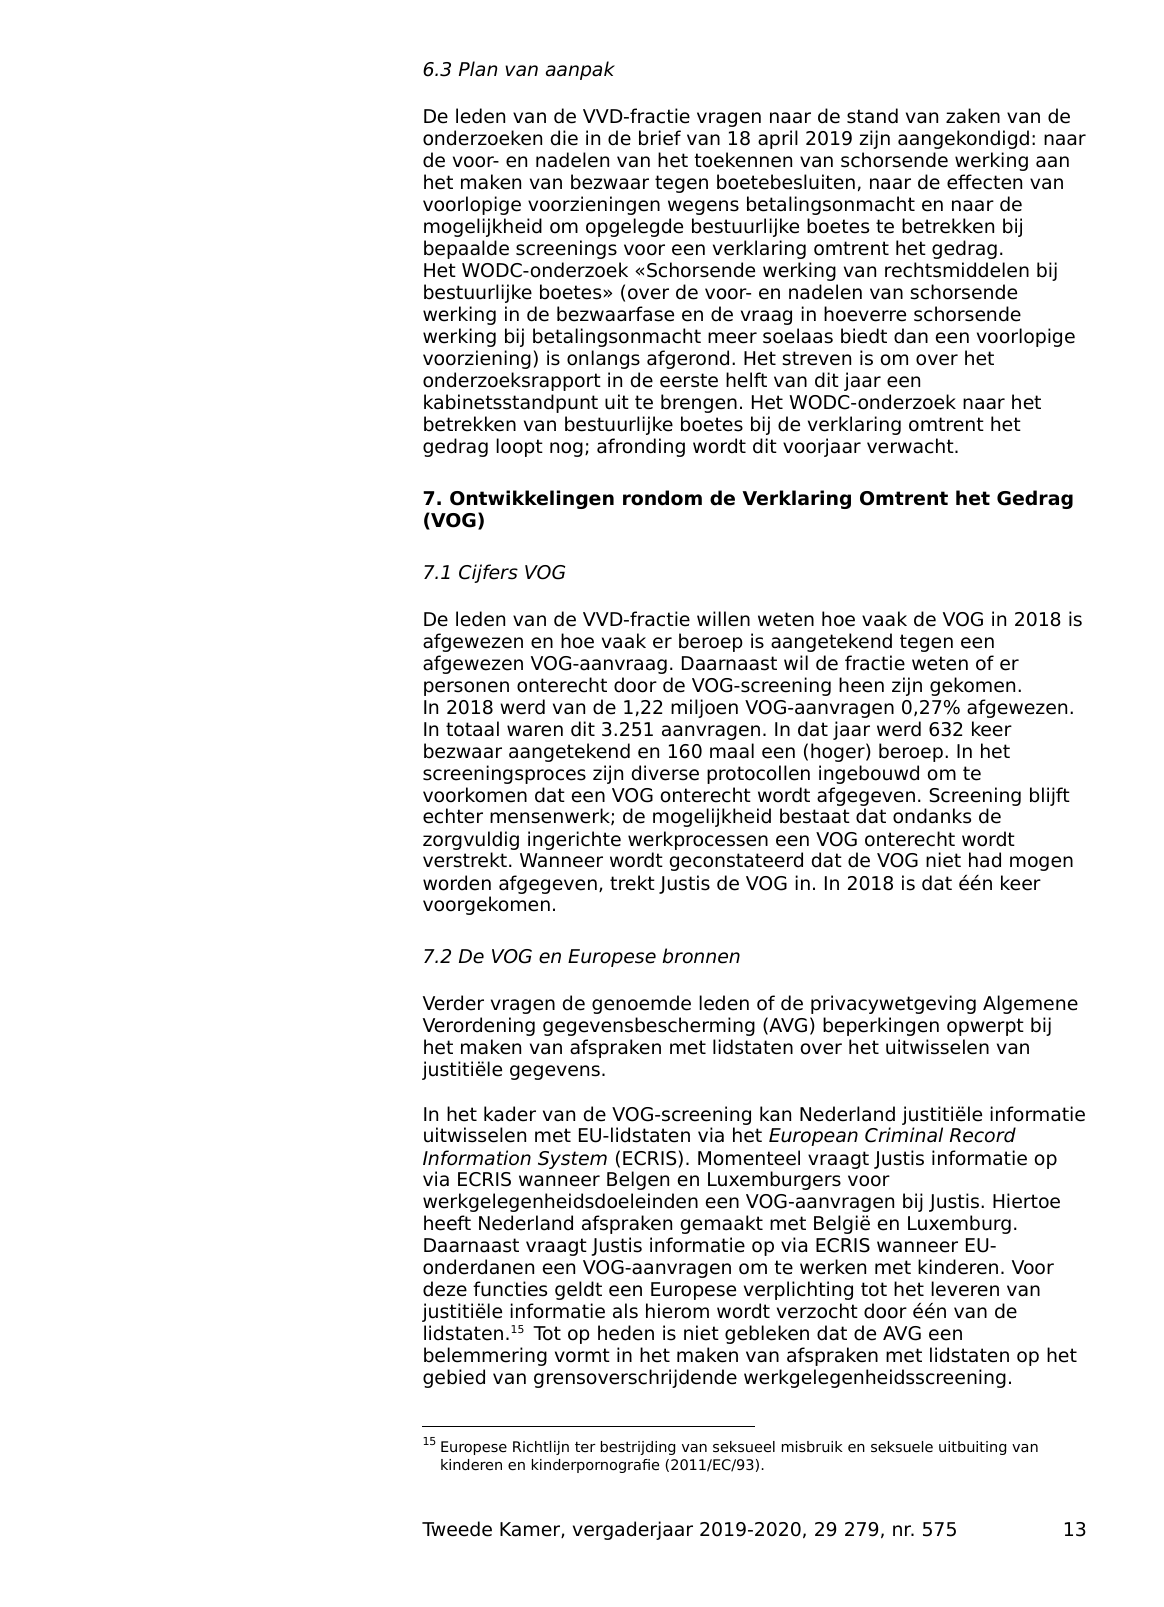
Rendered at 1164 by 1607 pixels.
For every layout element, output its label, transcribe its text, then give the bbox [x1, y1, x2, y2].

text In het kader van de VOG-screening kan Nederland justitiële informatie uitwisselen met EU-lidstaten via het European Criminal Record Information System (ECRIS). Momenteel vraagt Justis informatie op via ECRIS wanneer Belgen en Luxemburgers voor werkgelegenheidsdoeleinden een VOG-aanvragen bij Justis. Hiertoe heeft Nederland afspraken gemaakt met België en Luxemburg. Daarnaast vraagt Justis informatie op via ECRIS wanneer EU-onderdanen een VOG-aanvragen om te werken met kinderen. Voor deze functies geldt een Europese verplichting tot het leveren van justitiële informatie als hierom wordt verzocht door één van de lidstaten. Tot op heden is niet gebleken dat de AVG een belemmering vormt in het maken van afspraken met lidstaten op het gebied van grensoverschrijdende werkgelegenheidsscreening. [422, 1103, 1087, 1389]
text In 2018 werd van de 1,22 miljoen VOG-aanvragen 0,27% afgewezen. In totaal waren dit 3.251 aanvragen. In dat jaar werd 632 keer bezwaar aangetekend en 160 maal een (hoger) beroep. In het screeningsproces zijn diverse protocollen ingebouwd om te voorkomen dat een VOG onterecht wordt afgegeven. Screening blijft echter mensenwerk; de mogelijkheid bestaat dat ondanks de zorgvuldig ingerichte werkprocessen een VOG onterecht wordt verstrekt. Wanneer wordt geconstateerd dat de VOG niet had mogen worden afgegeven, trekt Justis de VOG in. In 2018 is dat één keer voorgekomen. [422, 697, 1087, 916]
subtitle 7.2 De VOG en Europese bronnen [422, 946, 1087, 968]
text Europese Richtlijn ter bestrijding van seksueel misbruik en seksuele uitbuiting van kinderen en kinderpornografie (2011/EC/93). [422, 1435, 1087, 1474]
text De leden van de VVD-fractie vragen naar de stand van zaken van de onderzoeken die in de brief van 18 april 2019 zijn aangekondigd: naar de voor- en nadelen van het toekennen van schorsende werking aan het maken van bezwaar tegen boetebesluiten, naar de effecten van voorlopige voorzieningen wegens betalingsonmacht en naar de mogelijkheid om opgelegde bestuurlijke boetes te betrekken bij bepaalde screenings voor een verklaring omtrent het gedrag. [422, 106, 1087, 260]
text De leden van de VVD-fractie willen weten hoe vaak de VOG in 2018 is afgewezen en hoe vaak er beroep is aangetekend tegen een afgewezen VOG-aanvraag. Daarnaast wil de fractie weten of er personen onterecht door de VOG-screening heen zijn gekomen. [422, 609, 1087, 697]
subtitle 6.3 Plan van aanpak [422, 59, 1087, 81]
text Het WODC-onderzoek «Schorsende werking van rechtsmiddelen bij bestuurlijke boetes» (over de voor- en nadelen van schorsende werking in de bezwaarfase en de vraag in hoeverre schorsende werking bij betalingsonmacht meer soelaas biedt dan een voorlopige voorziening) is onlangs afgerond. Het streven is om over het onderzoeksrapport in de eerste helft van dit jaar een kabinetsstandpunt uit te brengen. Het WODC-onderzoek naar het betrekken van bestuurlijke boetes bij de verklaring omtrent het gedrag loopt nog; afronding wordt dit voorjaar verwacht. [422, 260, 1087, 458]
subtitle 7. Ontwikkelingen rondom de Verklaring Omtrent het Gedrag (VOG) [422, 488, 1087, 532]
subtitle 7.1 Cijfers VOG [422, 562, 1087, 584]
text Verder vragen de genoemde leden of de privacywetgeving Algemene Verordening gegevensbescherming (AVG) beperkingen opwerpt bij het maken van afspraken met lidstaten over het uitwisselen van justitiële gegevens. [422, 993, 1087, 1081]
